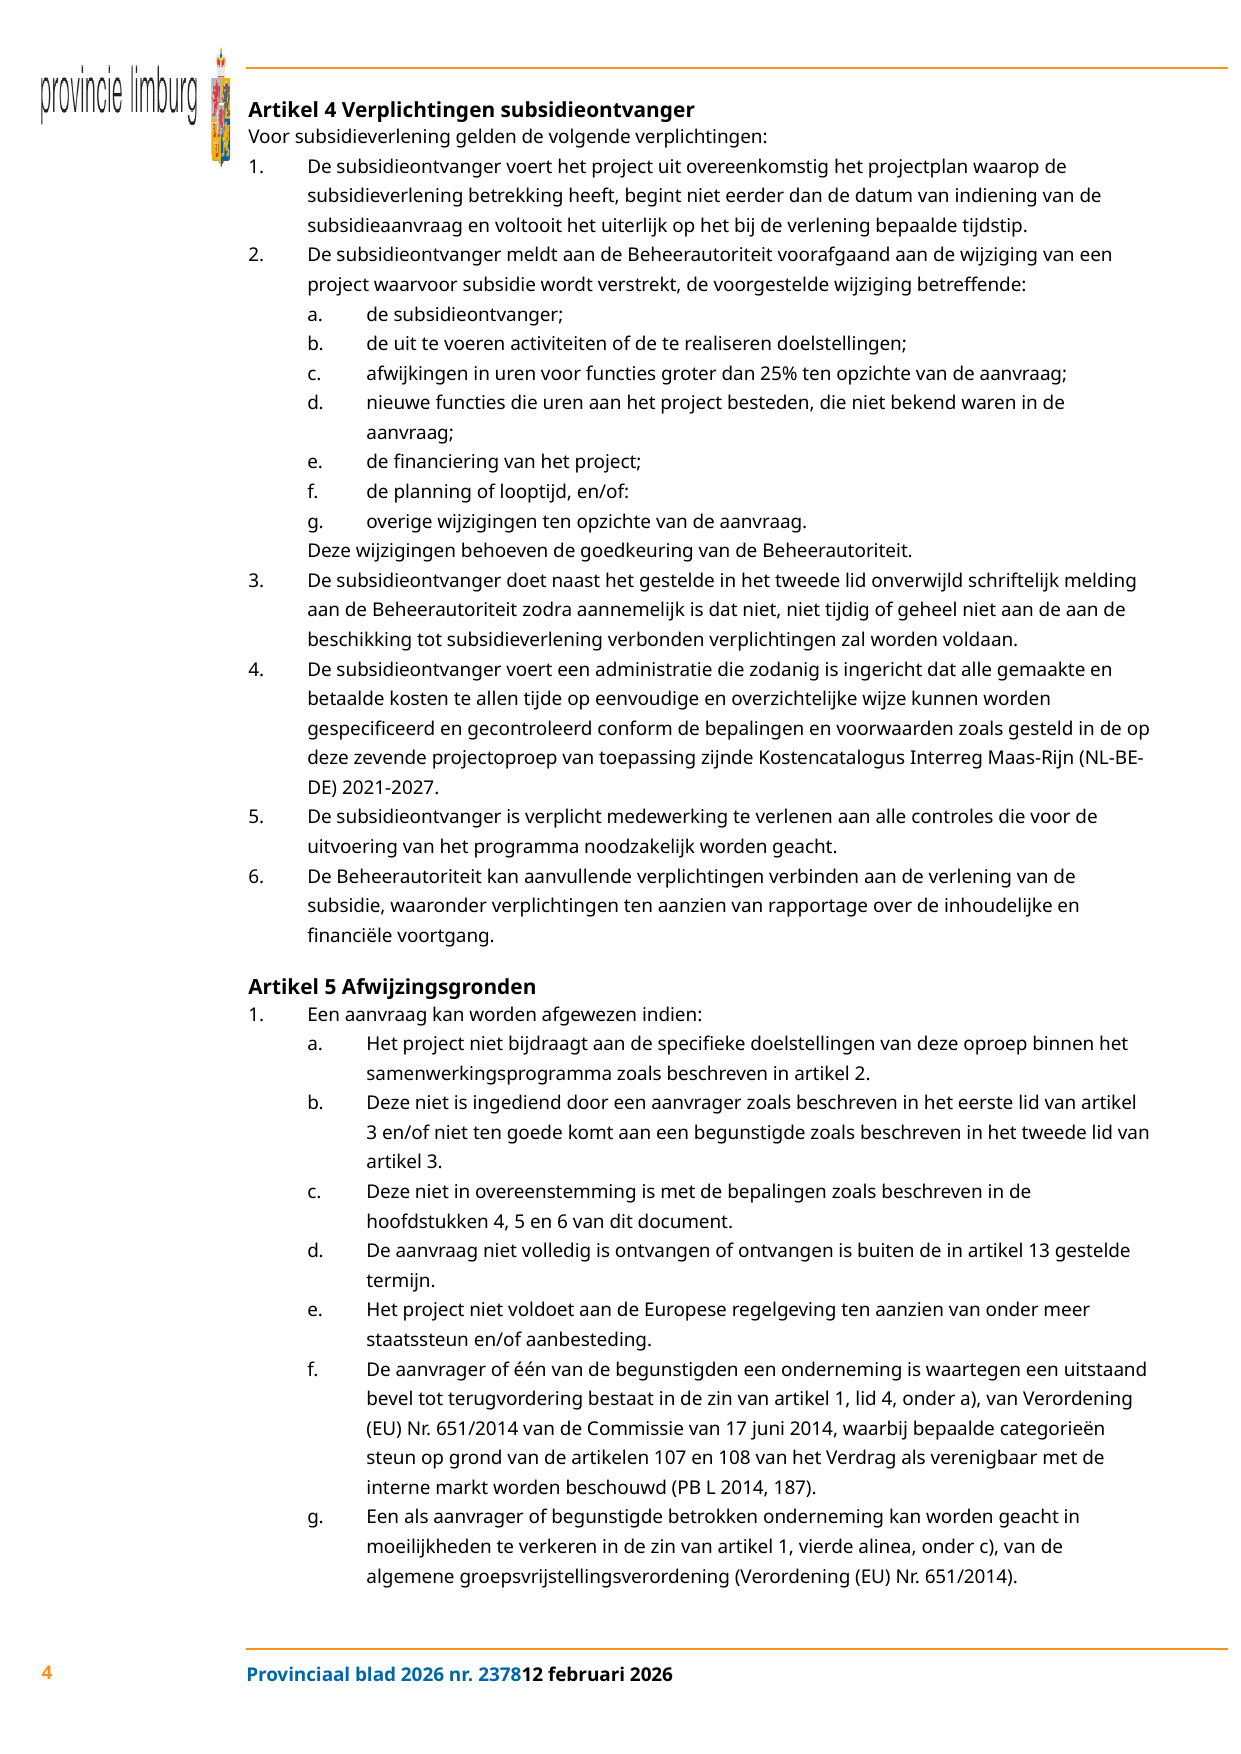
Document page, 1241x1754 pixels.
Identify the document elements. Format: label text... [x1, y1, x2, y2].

list de subsidieontvanger; [307, 301, 1152, 326]
list De subsidieontvanger doet naast het gestelde in het tweede lid onverwijld schriftelijk melding aan de Beheerautoriteit zodra aannemelijk is dat niet, niet tijdig of geheel niet aan de aan de beschikking tot subsidieverlening verbonden verplichtingen zal worden voldaan. [248, 567, 1152, 652]
list De aanvraag niet volledig is ontvangen of ontvangen is buiten de in artikel 13 gestelde termijn. [307, 1237, 1152, 1293]
list nieuwe functies die uren aan het project besteden, die niet bekend waren in de aanvraag; [307, 389, 1152, 445]
list De subsidieontvanger meldt aan de Beheerautoriteit voorafgaand aan de wijziging van een project waarvoor subsidie wordt verstrekt, de voorgestelde wijziging betreffende: [248, 242, 1152, 297]
list Een als aanvrager of begunstigde betrokken onderneming kan worden geacht in moeilijkheden te verkeren in de zin van artikel 1, vierde alinea, onder c), van de algemene groepsvrijstellingsverordening (Verordening (EU) Nr. 651/2014). [307, 1504, 1152, 1589]
list de financiering van het project; [307, 449, 1152, 474]
list Het project niet bijdraagt aan de specifieke doelstellingen van deze oproep binnen het samenwerkingsprogramma zoals beschreven in artikel 2. [307, 1030, 1152, 1086]
list De Beheerautoriteit kan aanvullende verplichtingen verbinden aan de verlening van de subsidie, waaronder verplichtingen ten aanzien van rapportage over de inhoudelijke en financiële voortgang. [248, 863, 1152, 948]
list Een aanvraag kan worden afgewezen indien: [248, 1001, 1152, 1027]
list Deze niet is ingediend door een aanvrager zoals beschreven in het eerste lid van artikel 3 en/of niet ten goede komt aan een begunstigde zoals beschreven in het tweede lid van artikel 3. [307, 1089, 1152, 1174]
list overige wijzigingen ten opzichte van de aanvraag. [307, 508, 1152, 533]
list De subsidieontvanger voert het project uit overeenkomstig het projectplan waarop de subsidieverlening betrekking heeft, begint niet eerder dan de datum van indiening van de subsidieaanvraag en voltooit het uiterlijk op het bij de verlening bepaalde tijdstip. [248, 153, 1152, 238]
list de uit te voeren activiteiten of de te realiseren doelstellingen; [307, 330, 1152, 356]
list Deze niet in overeenstemming is met de bepalingen zoals beschreven in de hoofdstukken 4, 5 en 6 van dit document. [307, 1178, 1152, 1234]
list Deze wijzigingen behoeven de goedkeuring van de Beheerautoriteit. [248, 537, 1152, 563]
text Artikel 5 Afwijzingsgronden [248, 972, 1152, 1001]
list afwijkingen in uren voor functies groter dan 25% ten opzichte van de aanvraag; [307, 360, 1152, 386]
list De aanvrager of één van de begunstigden een onderneming is waartegen een uitstaand bevel tot terugvordering bestaat in de zin van artikel 1, lid 4, onder a), van Verordening (EU) Nr. 651/2014 van de Commissie van 17 juni 2014, waarbij bepaalde categorieën steun op grond van de artikelen 107 en 108 van het Verdrag als verenigbaar met de interne markt worden beschouwd (PB L 2014, 187). [307, 1356, 1152, 1500]
list De subsidieontvanger is verplicht medewerking te verlenen aan alle controles die voor de uitvoering van het programma noodzakelijk worden geacht. [248, 804, 1152, 859]
picture [41, 47, 231, 172]
list de planning of looptijd, en/of: [307, 478, 1152, 504]
list De subsidieontvanger voert een administratie die zodanig is ingericht dat alle gemaakte en betaalde kosten te allen tijde op eenvoudige en overzichtelijke wijze kunnen worden gespecificeerd en gecontroleerd conform de bepalingen en voorwaarden zoals gesteld in de op deze zevende projectoproep van toepassing zijnde Kostencatalogus Interreg Maas-Rijn (NL-BE-DE) 2021-2027. [248, 656, 1152, 800]
text Artikel 4 Verplichtingen subsidieontvanger [248, 95, 1152, 123]
text Voor subsidieverlening gelden de volgende verplichtingen: [248, 123, 1152, 149]
list Het project niet voldoet aan de Europese regelgeving ten aanzien van onder meer staatssteun en/of aanbesteding. [307, 1297, 1152, 1352]
